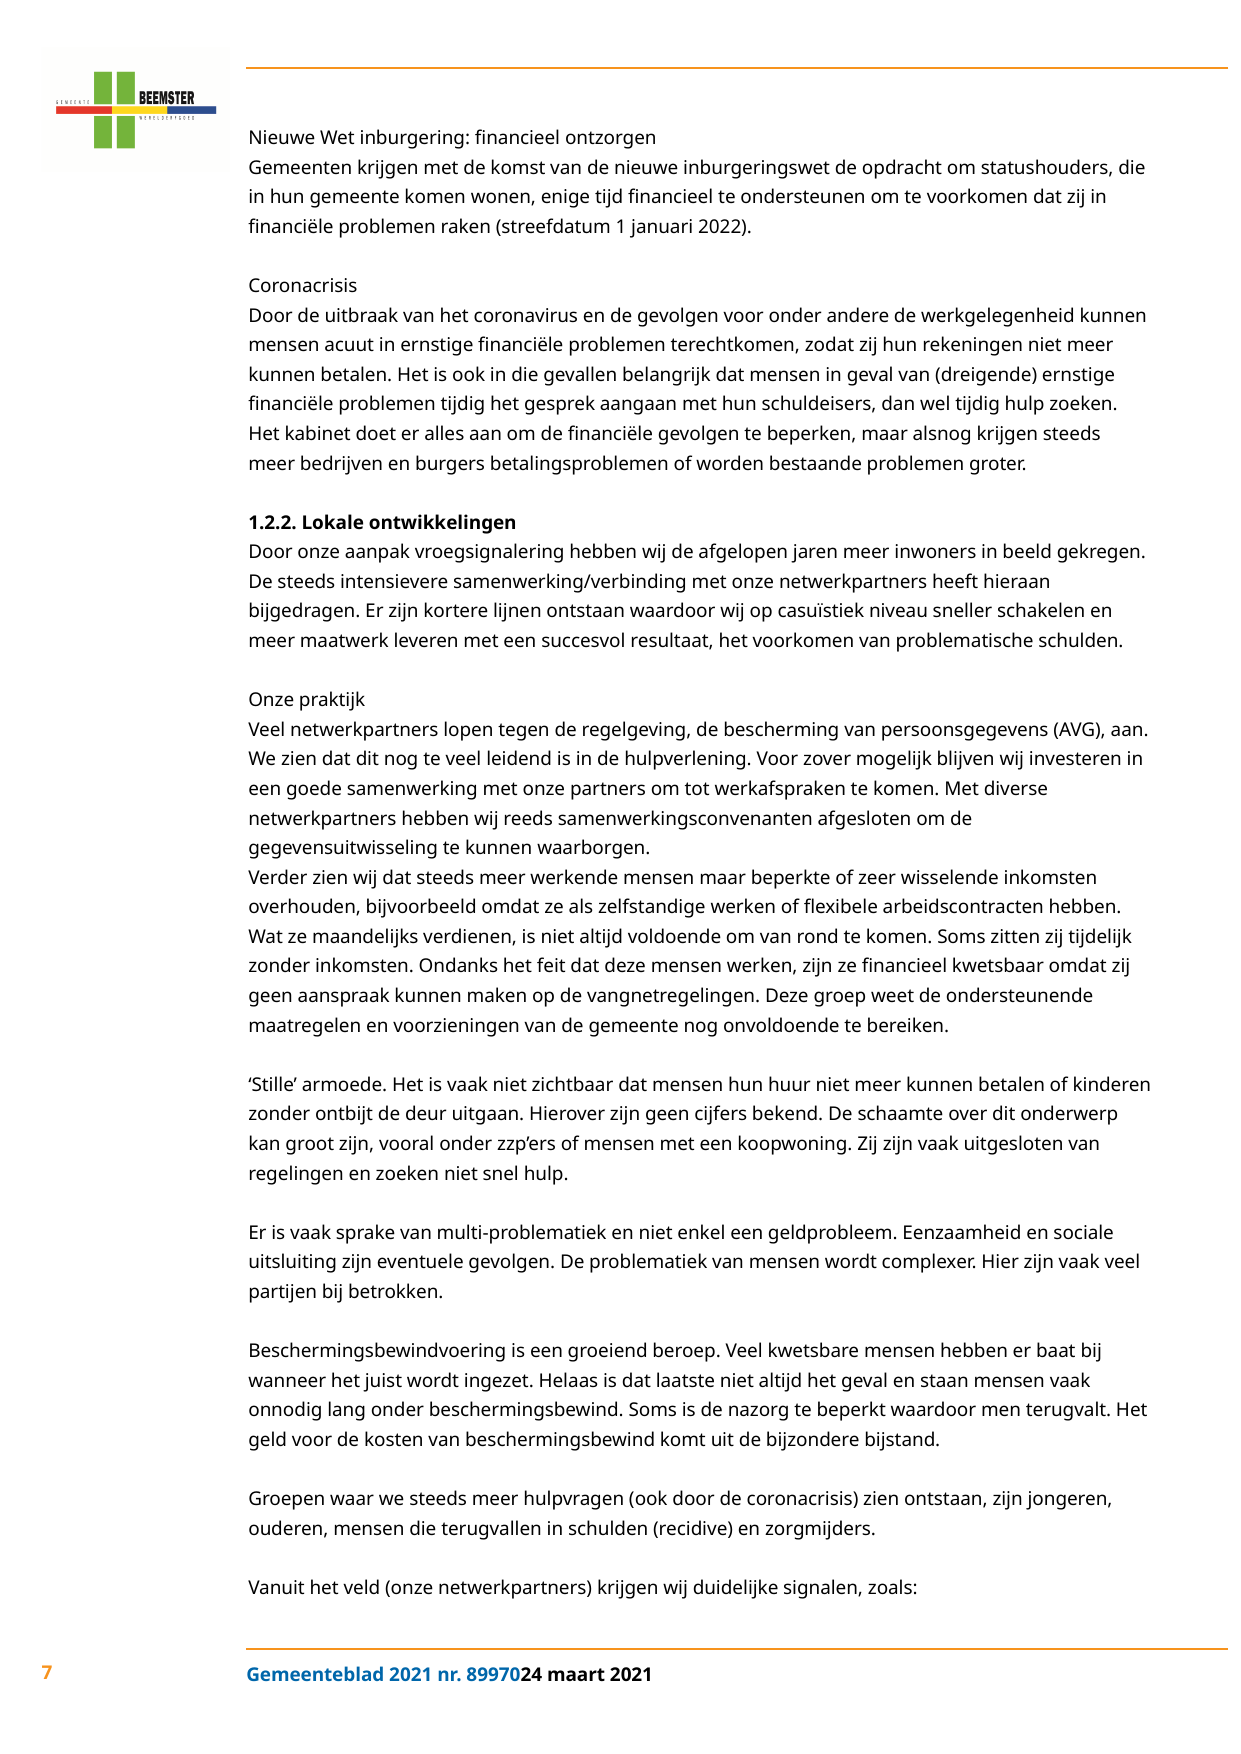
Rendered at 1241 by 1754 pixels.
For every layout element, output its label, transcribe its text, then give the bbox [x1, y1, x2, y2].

picture [41, 47, 231, 172]
text Nieuwe Wet inburgering: financieel ontzorgen [248, 124, 1152, 150]
text Gemeenten krijgen met de komst van de nieuwe inburgeringswet de opdracht om statushouders, die in hun gemeente komen wonen, enige tijd financieel te ondersteunen om te voorkomen dat zij in financiële problemen raken (streefdatum 1 januari 2022). [248, 154, 1152, 239]
text Veel netwerkpartners lopen tegen de regelgeving, de bescherming van persoonsgegevens (AVG), aan. We zien dat dit nog te veel leidend is in de hulpverlening. Voor zover mogelijk blijven wij investeren in een goede samenwerking met onze partners om tot werkafspraken te komen. Met diverse netwerkpartners hebben wij reeds samenwerkingsconvenanten afgesloten om de gegevensuitwisseling te kunnen waarborgen. [248, 716, 1152, 860]
text ‘Stille’ armoede. Het is vaak niet zichtbaar dat mensen hun huur niet meer kunnen betalen of kinderen zonder ontbijt de deur uitgaan. Hierover zijn geen cijfers bekend. De schaamte over dit onderwerp kan groot zijn, vooral onder zzp’ers of mensen met een koopwoning. Zij zijn vaak uitgesloten van regelingen en zoeken niet snel hulp. [248, 1071, 1152, 1186]
text Coronacrisis [248, 272, 1152, 298]
text Verder zien wij dat steeds meer werkende mensen maar beperkte of zeer wisselende inkomsten overhouden, bijvoorbeeld omdat ze als zelfstandige werken of flexibele arbeidscontracten hebben. Wat ze maandelijks verdienen, is niet altijd voldoende om van rond te komen. Soms zitten zij tijdelijk zonder inkomsten. Ondanks het feit dat deze mensen werken, zijn ze financieel kwetsbaar omdat zij geen aanspraak kunnen maken op de vangnetregelingen. Deze groep weet de ondersteunende maatregelen en voorzieningen van de gemeente nog onvoldoende te bereiken. [248, 864, 1152, 1038]
text Vanuit het veld (onze netwerkpartners) krijgen wij duidelijke signalen, zoals: [248, 1574, 1152, 1600]
text Groepen waar we steeds meer hulpvragen (ook door de coronacrisis) zien ontstaan, zijn jongeren, ouderen, mensen die terugvallen in schulden (recidive) en zorgmijders. [248, 1485, 1152, 1541]
text 1.2.2. Lokale ontwikkelingen [248, 509, 1152, 535]
text Door de uitbraak van het coronavirus en de gevolgen voor onder andere de werkgelegenheid kunnen mensen acuut in ernstige financiële problemen terechtkomen, zodat zij hun rekeningen niet meer kunnen betalen. Het is ook in die gevallen belangrijk dat mensen in geval van (dreigende) ernstige financiële problemen tijdig het gesprek aangaan met hun schuldeisers, dan wel tijdig hulp zoeken. Het kabinet doet er alles aan om de financiële gevolgen te beperken, maar alsnog krijgen steeds meer bedrijven en burgers betalingsproblemen of worden bestaande problemen groter. [248, 302, 1152, 476]
text Er is vaak sprake van multi-problematiek en niet enkel een geldprobleem. Eenzaamheid en sociale uitsluiting zijn eventuele gevolgen. De problematiek van mensen wordt complexer. Hier zijn vaak veel partijen bij betrokken. [248, 1219, 1152, 1304]
text Beschermingsbewindvoering is een groeiend beroep. Veel kwetsbare mensen hebben er baat bij wanneer het juist wordt ingezet. Helaas is dat laatste niet altijd het geval en staan mensen vaak onnodig lang onder beschermingsbewind. Soms is de nazorg te beperkt waardoor men terugvalt. Het geld voor de kosten van beschermingsbewind komt uit de bijzondere bijstand. [248, 1337, 1152, 1452]
text Door onze aanpak vroegsignalering hebben wij de afgelopen jaren meer inwoners in beeld gekregen. De steeds intensievere samenwerking/verbinding met onze netwerkpartners heeft hieraan bijgedragen. Er zijn kortere lijnen ontstaan waardoor wij op casuïstiek niveau sneller schakelen en meer maatwerk leveren met een succesvol resultaat, het voorkomen van problematische schulden. [248, 538, 1152, 653]
text Onze praktijk [248, 686, 1152, 712]
